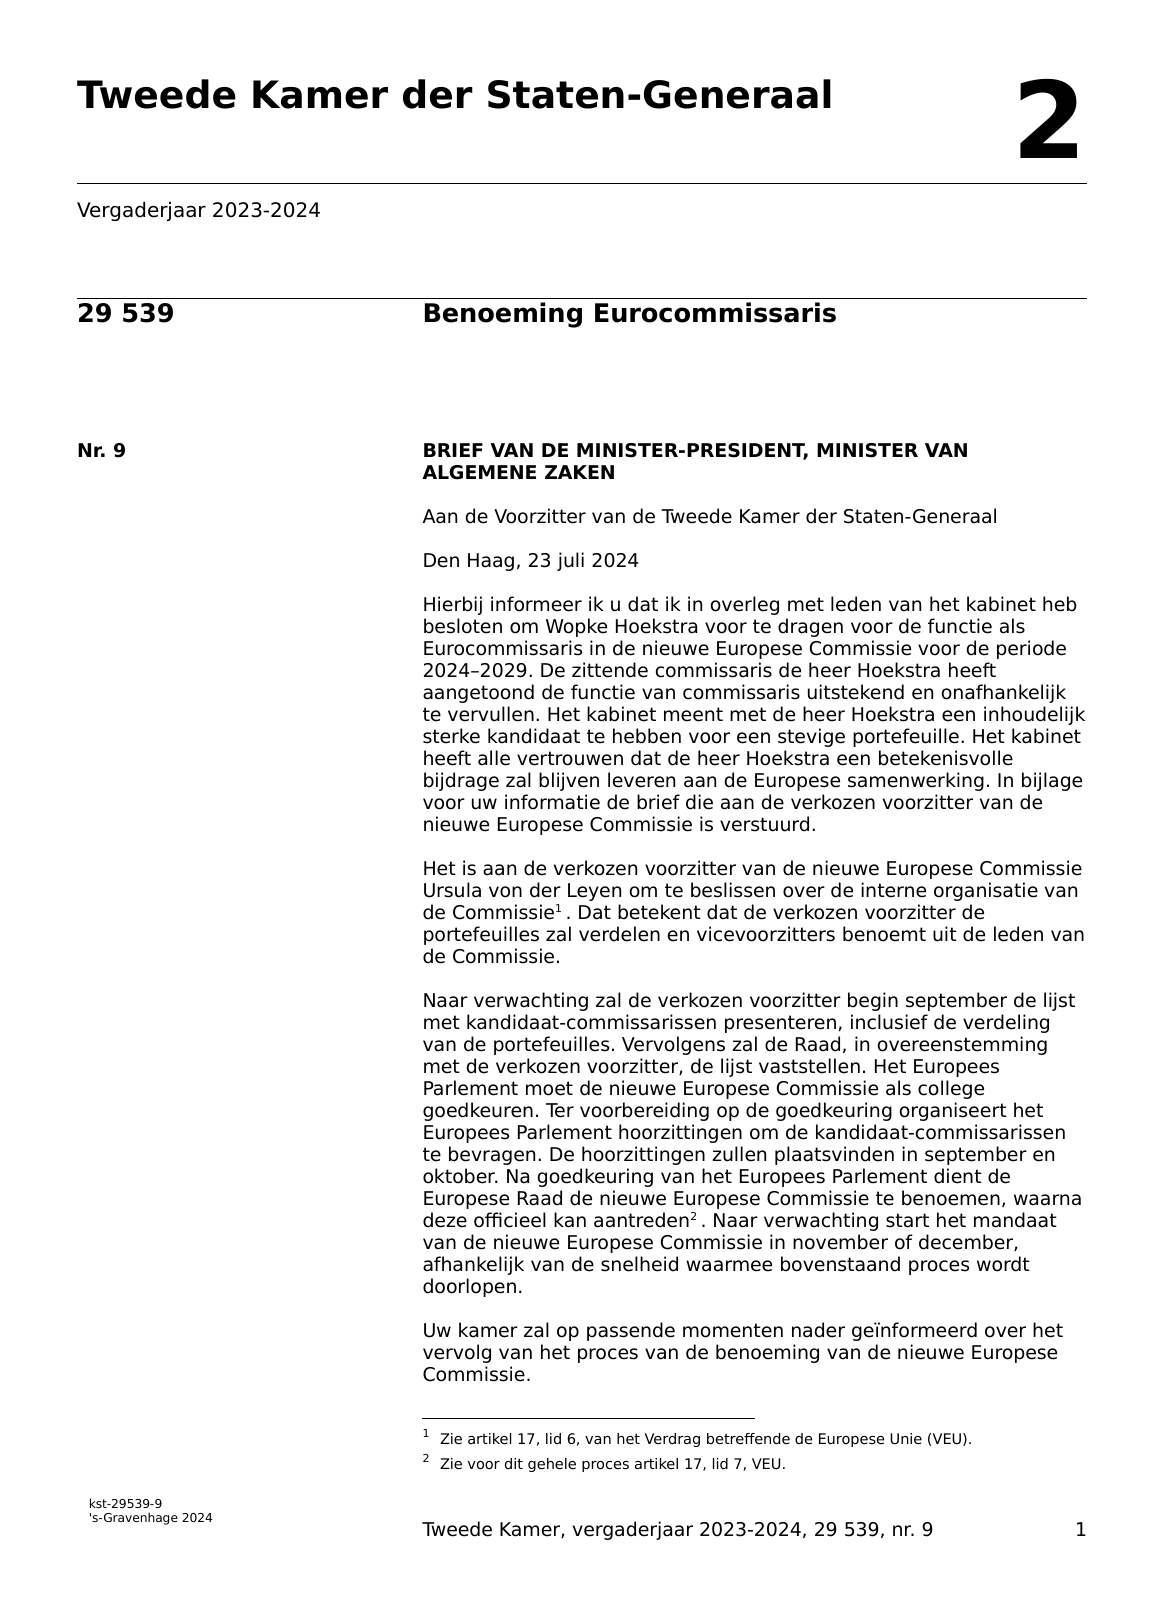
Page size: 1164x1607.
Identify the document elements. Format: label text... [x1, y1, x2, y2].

text Het is aan de verkozen voorzitter van de nieuwe Europese Commissie Ursula von der Leyen om te beslissen over de interne organisatie van de Commissie. Dat betekent dat de verkozen voorzitter de portefeuilles zal verdelen en vicevoorzitters benoemt uit de leden van de Commissie. [422, 858, 1087, 968]
text Hierbij informeer ik u dat ik in overleg met leden van het kabinet heb besloten om Wopke Hoekstra voor te dragen voor de functie als Eurocommissaris in de nieuwe Europese Commissie voor de periode 2024–2029. De zittende commissaris de heer Hoekstra heeft aangetoond de functie van commissaris uitstekend en onafhankelijk te vervullen. Het kabinet meent met de heer Hoekstra een inhoudelijk sterke kandidaat te hebben voor een stevige portefeuille. Het kabinet heeft alle vertrouwen dat de heer Hoekstra een betekenisvolle bijdrage zal blijven leveren aan de Europese samenwerking. In bijlage voor uw informatie de brief die aan de verkozen voorzitter van de nieuwe Europese Commissie is verstuurd. [422, 594, 1087, 836]
text Den Haag, 23 juli 2024 [422, 550, 1087, 572]
table_header Tweede Kamer der Staten-Generaal [77, 59, 886, 183]
text Zie artikel 17, lid 6, van het Verdrag betreffende de Europese Unie (VEU). [422, 1427, 1087, 1449]
table_cell Vergaderjaar 2023-2024 [77, 184, 1087, 298]
text 's-Gravenhage 2024 [88, 1511, 323, 1525]
text Aan de Voorzitter van de Tweede Kamer der Staten-Generaal [422, 506, 1087, 528]
table_header 2 [886, 59, 1087, 183]
text Naar verwachting zal de verkozen voorzitter begin september de lijst met kandidaat-commissarissen presenteren, inclusief de verdeling van de portefeuilles. Vervolgens zal de Raad, in overeenstemming met de verkozen voorzitter, de lijst vaststellen. Het Europees Parlement moet de nieuwe Europese Commissie als college goedkeuren. Ter voorbereiding op de goedkeuring organiseert het Europees Parlement hoorzittingen om de kandidaat-commissarissen te bevragen. De hoorzittingen zullen plaatsvinden in september en oktober. Na goedkeuring van het Europees Parlement dient de Europese Raad de nieuwe Europese Commissie te benoemen, waarna deze officieel kan aantreden. Naar verwachting start het mandaat van de nieuwe Europese Commissie in november of december, afhankelijk van de snelheid waarmee bovenstaand proces wordt doorlopen. [422, 990, 1087, 1298]
subtitle Nr. 9 BRIEF VAN DE MINISTER-PRESIDENT, MINISTER VAN ALGEMENE ZAKEN [77, 440, 1087, 484]
text Uw kamer zal op passende momenten nader geïnformeerd over het vervolg van het proces van de benoeming van de nieuwe Europese Commissie. [422, 1320, 1087, 1386]
subtitle 29 539 Benoeming Eurocommissaris [77, 299, 1087, 329]
text kst-29539-9 [88, 1497, 323, 1511]
text Zie voor dit gehele proces artikel 17, lid 7, VEU. [422, 1452, 1087, 1474]
